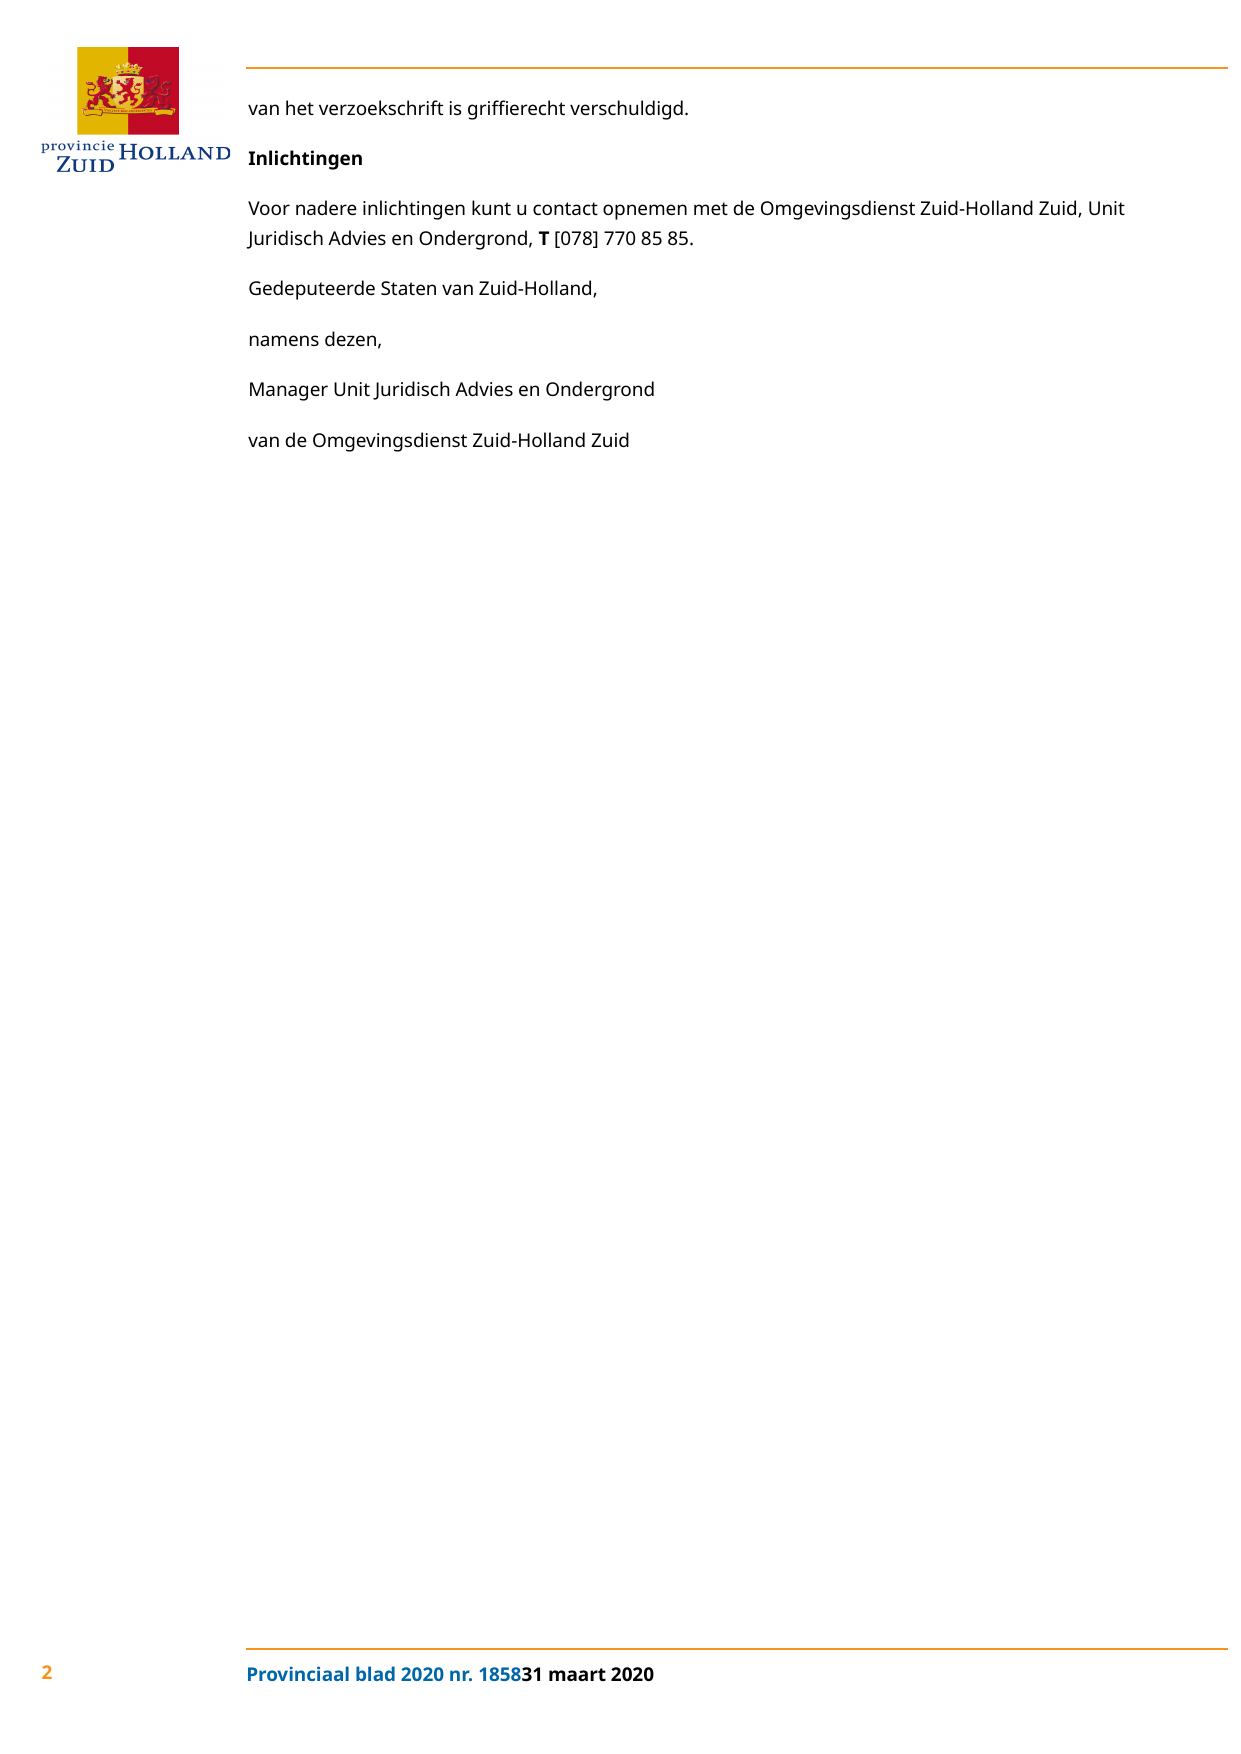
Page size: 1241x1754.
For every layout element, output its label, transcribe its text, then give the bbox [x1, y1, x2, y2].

text Gedeputeerde Staten van Zuid-Holland, [248, 276, 1152, 301]
text Voor nadere inlichtingen kunt u contact opnemen met de Omgevingsdienst Zuid-Holland Zuid, Unit Juridisch Advies en Ondergrond, T [078] 770 85 85. [248, 196, 1152, 251]
text van het verzoekschrift is griffierecht verschuldigd. [248, 95, 1152, 121]
text namens dezen, [248, 326, 1152, 352]
text Manager Unit Juridisch Advies en Ondergrond [248, 376, 1152, 402]
text van de Omgevingsdienst Zuid-Holland Zuid [248, 427, 1152, 453]
text Inlichtingen [248, 145, 1152, 171]
picture [41, 47, 231, 172]
